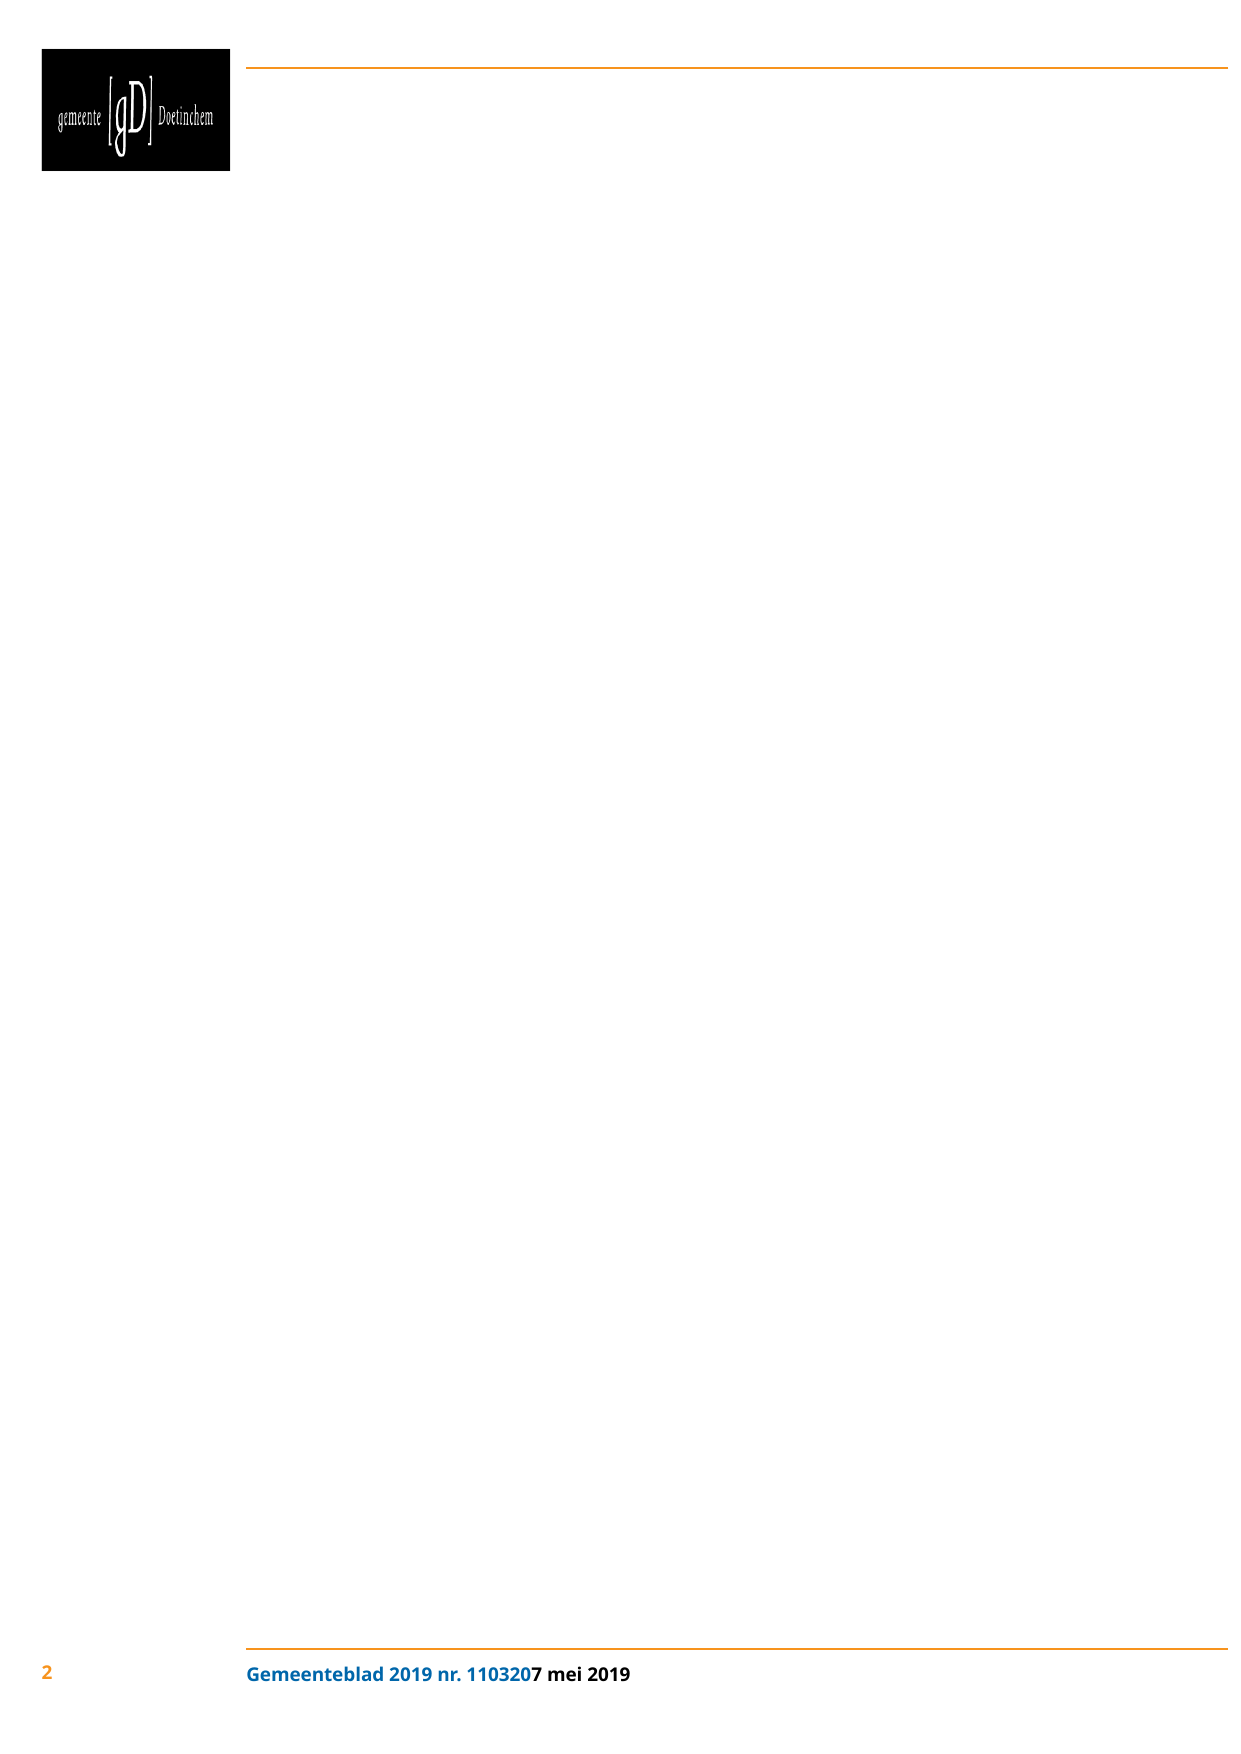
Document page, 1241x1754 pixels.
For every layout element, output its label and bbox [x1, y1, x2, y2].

picture [41, 47, 231, 172]
